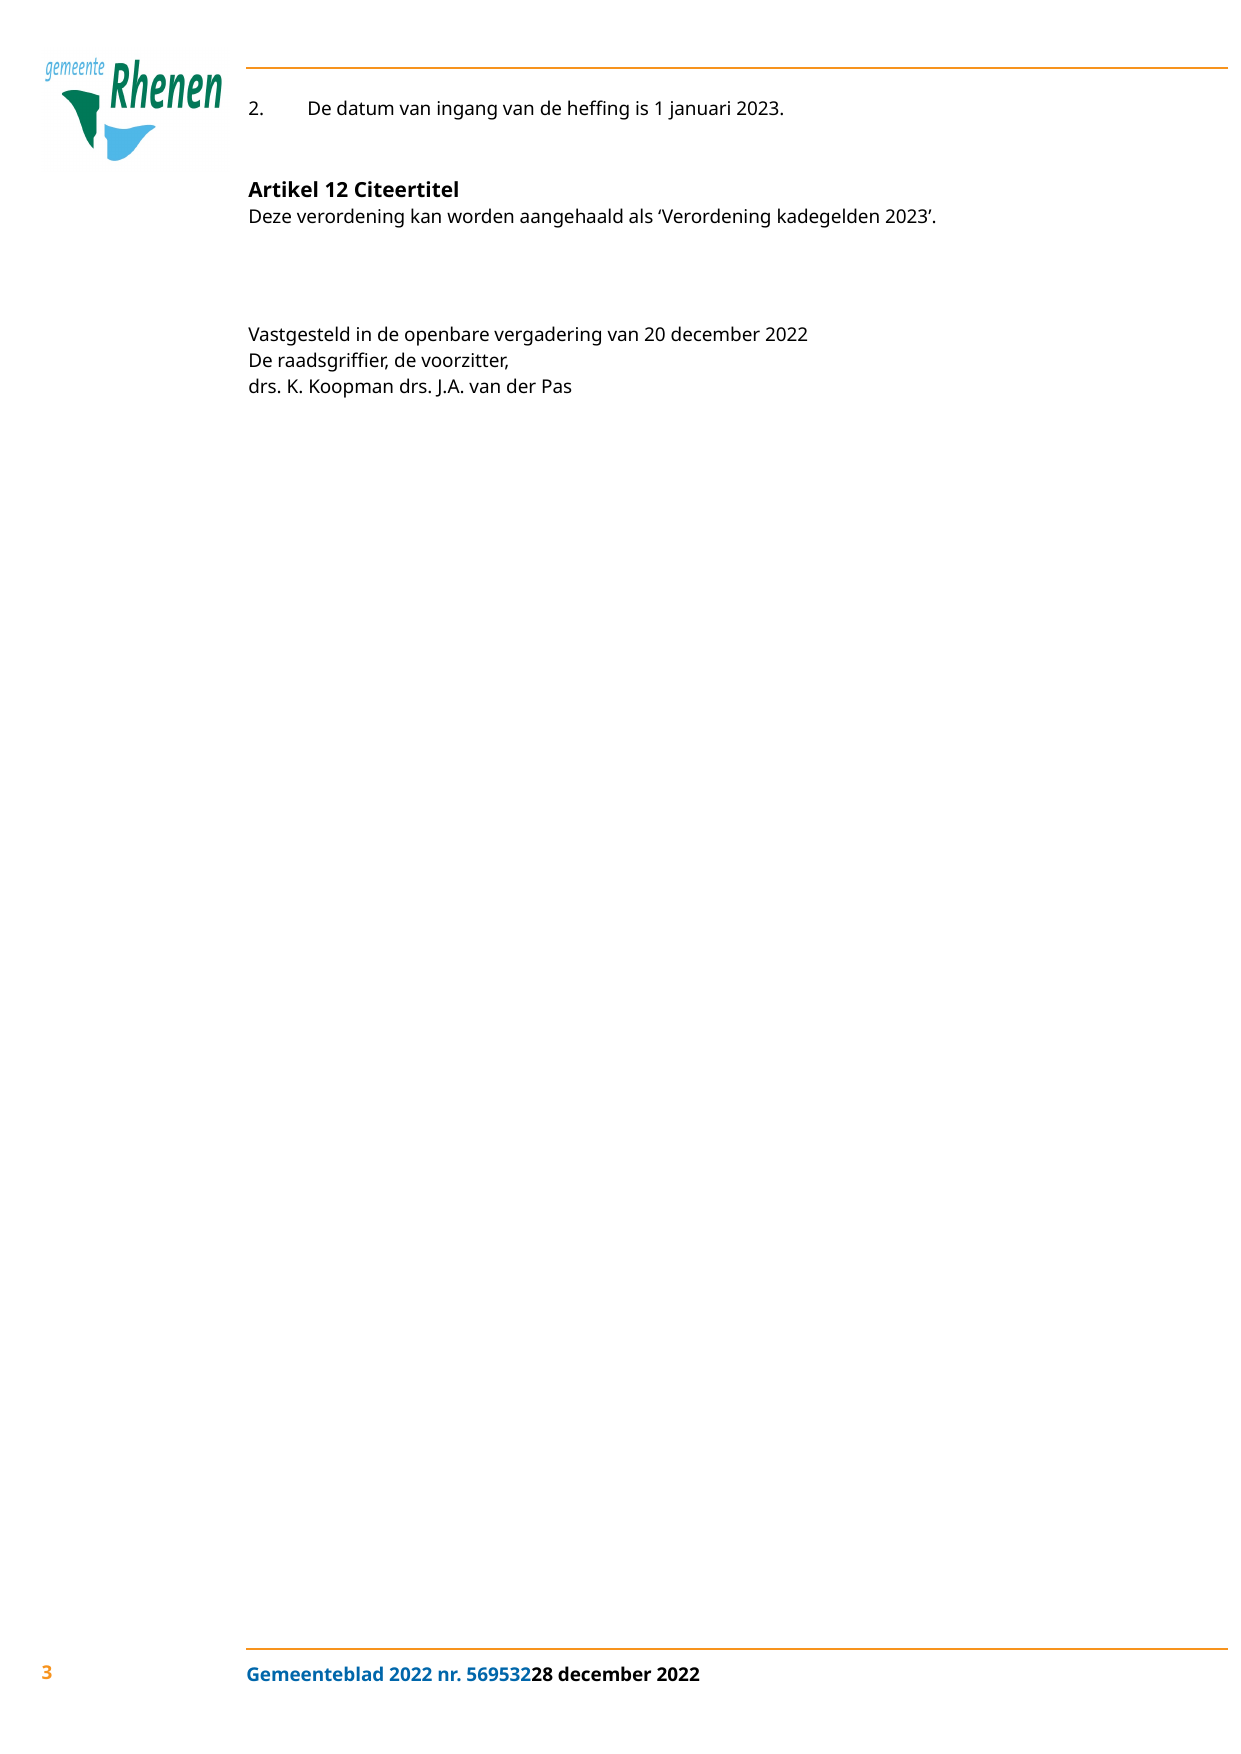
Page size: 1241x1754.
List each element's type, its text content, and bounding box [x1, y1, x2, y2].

list De datum van ingang van de heffing is 1 januari 2023. [248, 95, 1152, 121]
text drs. K. Koopman drs. J.A. van der Pas [248, 373, 1152, 399]
text Deze verordening kan worden aangehaald als ‘Verordening kadegelden 2023’. [248, 203, 1152, 229]
text De raadsgriffier, de voorzitter, [248, 347, 1152, 373]
text Vastgesteld in de openbare vergadering van 20 december 2022 [248, 322, 1152, 347]
picture [41, 47, 231, 172]
text Artikel 12 Citeertitel [248, 175, 1152, 203]
